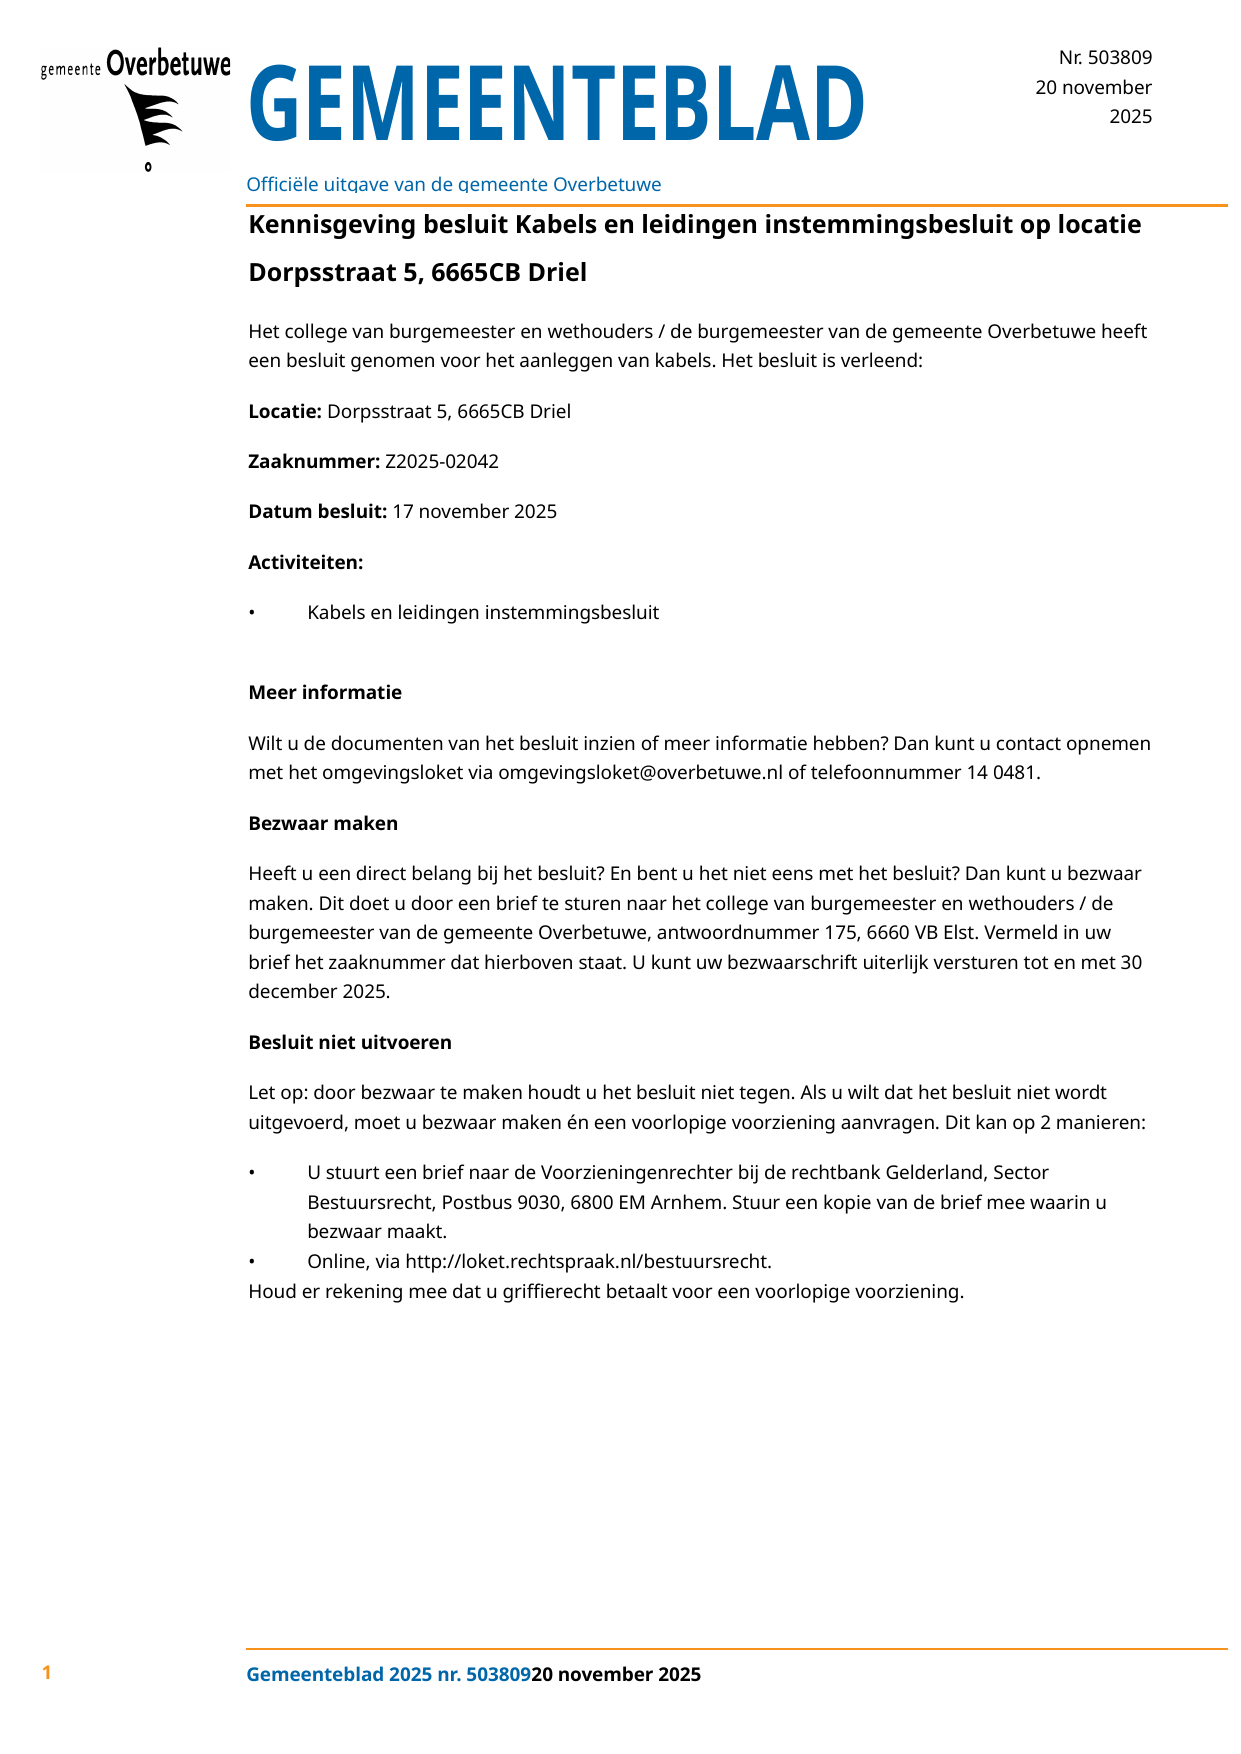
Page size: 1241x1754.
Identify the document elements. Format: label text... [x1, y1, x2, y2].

text Activiteiten: [248, 549, 1152, 575]
text Zaaknummer: Z2025-02042 [248, 448, 1152, 474]
text Wilt u de documenten van het besluit inzien of meer informatie hebben? Dan kunt u contact opnemen met het omgevingsloket via omgevingsloket@overbetuwe.nl of telefoonnummer 14 0481. [248, 730, 1152, 785]
list Kabels en leidingen instemmingsbesluit [248, 599, 1152, 625]
list U stuurt een brief naar de Voorzieningenrechter bij de rechtbank Gelderland, Sector Bestuursrecht, Postbus 9030, 6800 EM Arnhem. Stuur een kopie van de brief mee waarin u bezwaar maakt. [248, 1159, 1152, 1244]
text Meer informatie [248, 679, 1152, 705]
text Kennisgeving besluit Kabels en leidingen instemmingsbesluit op locatie Dorpsstraat 5, 6665CB Driel [248, 207, 1152, 288]
text Bezwaar maken [248, 810, 1152, 836]
text Datum besluit: 17 november 2025 [248, 499, 1152, 524]
list Online, via http://loket.rechtspraak.nl/bestuursrecht. [248, 1248, 1152, 1274]
picture [41, 47, 231, 172]
text Heeft u een direct belang bij het besluit? En bent u het niet eens met het besluit? Dan kunt u bezwaar maken. Dit doet u door een brief te sturen naar het college van burgemeester en wethouders / de burgemeester van de gemeente Overbetuwe, antwoordnummer 175, 6660 VB Elst. Vermeld in uw brief het zaaknummer dat hierboven staat. U kunt uw bezwaarschrift uiterlijk versturen tot en met 30 december 2025. [248, 860, 1152, 1004]
text Let op: door bezwaar te maken houdt u het besluit niet tegen. Als u wilt dat het besluit niet wordt uitgevoerd, moet u bezwaar maken én een voorlopige voorziening aanvragen. Dit kan op 2 manieren: [248, 1079, 1152, 1135]
text Het college van burgemeester en wethouders / de burgemeester van de gemeente Overbetuwe heeft een besluit genomen voor het aanleggen van kabels. Het besluit is verleend: [248, 318, 1152, 373]
text Locatie: Dorpsstraat 5, 6665CB Driel [248, 398, 1152, 424]
text Besluit niet uitvoeren [248, 1029, 1152, 1055]
text Houd er rekening mee dat u griffierecht betaalt voor een voorlopige voorziening. [248, 1278, 1152, 1304]
